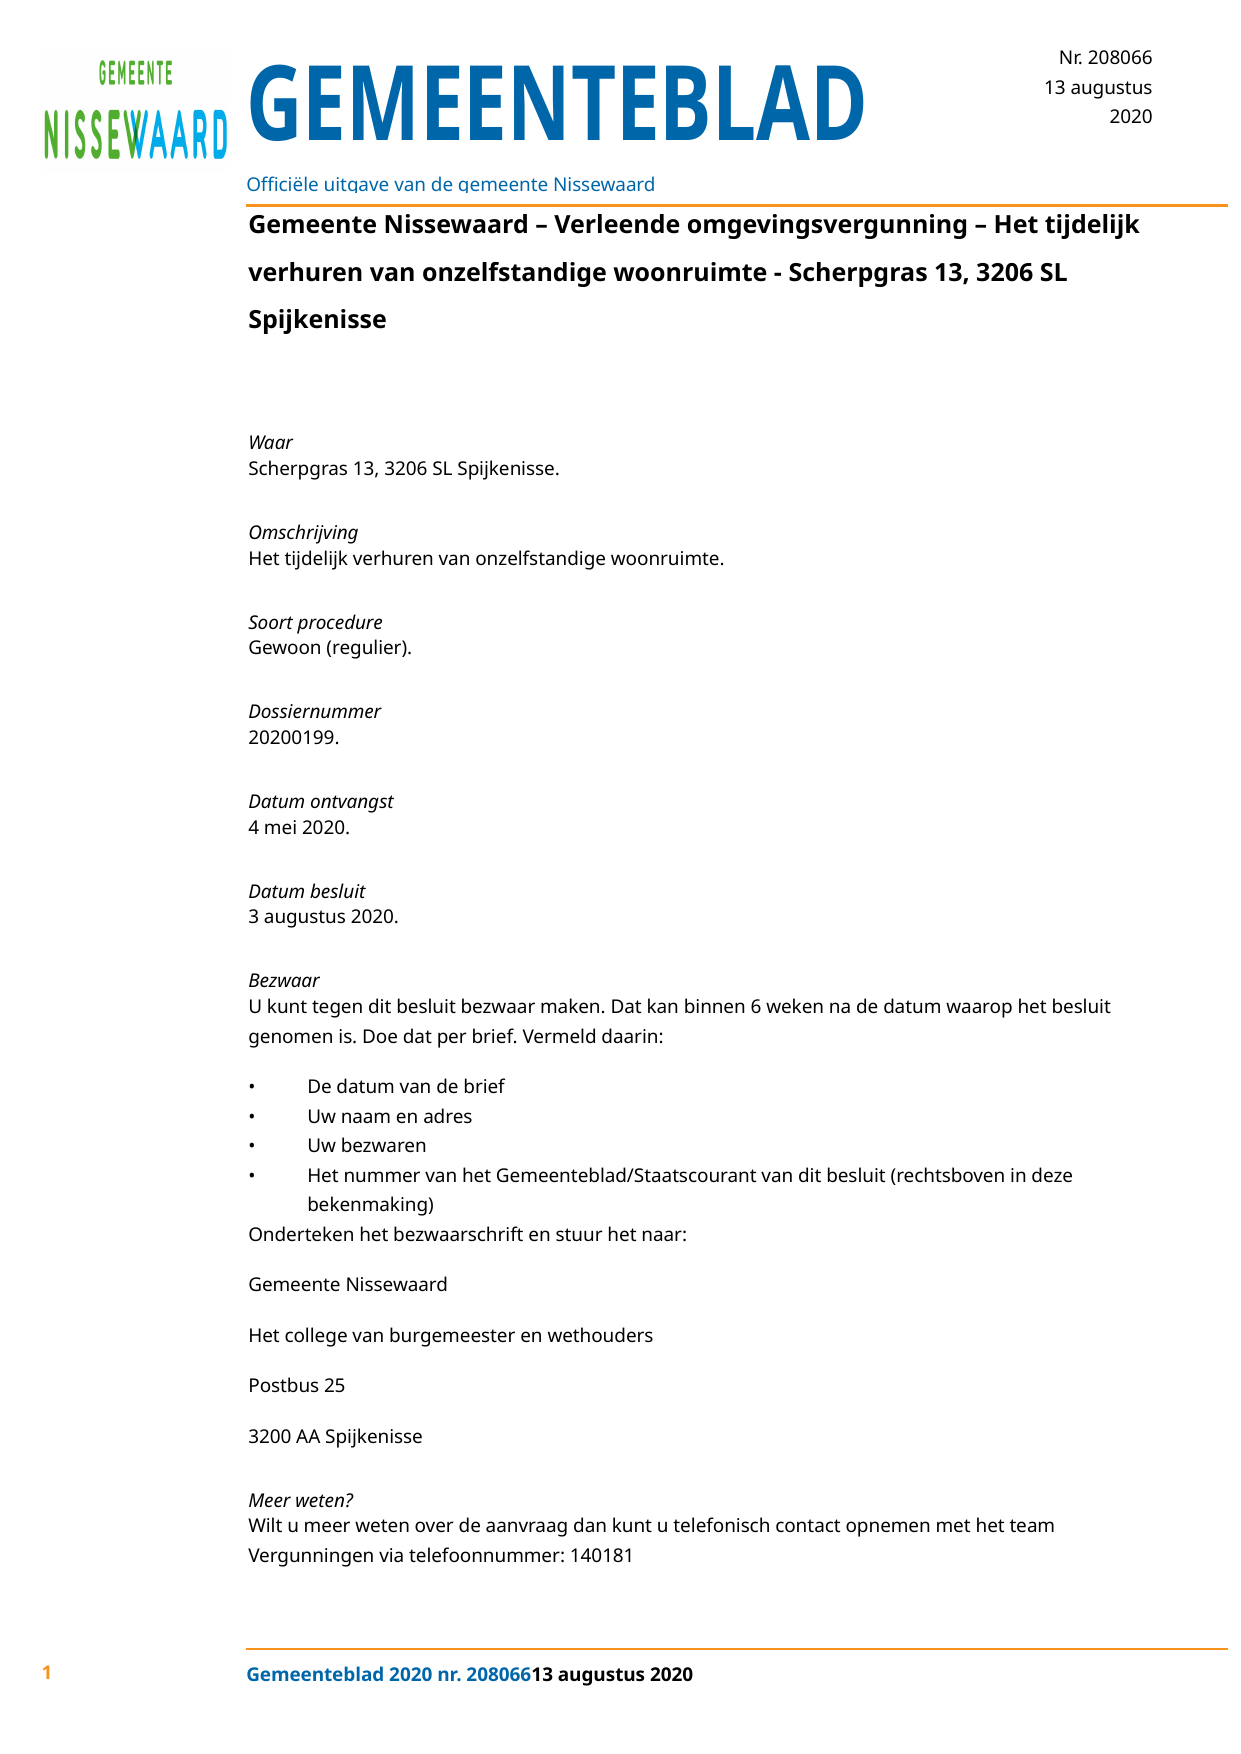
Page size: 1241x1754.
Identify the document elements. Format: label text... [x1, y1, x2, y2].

list Uw bezwaren [248, 1132, 1152, 1158]
text Dossiernummer [248, 698, 1152, 724]
text Omschrijving [248, 519, 1152, 545]
text Soort procedure [248, 609, 1152, 634]
text 20200199. [248, 724, 1152, 750]
text Gewoon (regulier). [248, 634, 1152, 660]
text Waar [248, 429, 1152, 455]
text Wilt u meer weten over de aanvraag dan kunt u telefonisch contact opnemen met het team Vergunningen via telefoonnummer: 140181 [248, 1513, 1152, 1568]
list De datum van de brief [248, 1073, 1152, 1099]
text U kunt tegen dit besluit bezwaar maken. Dat kan binnen 6 weken na de datum waarop het besluit genomen is. Doe dat per brief. Vermeld daarin: [248, 993, 1152, 1049]
text 3 augustus 2020. [248, 904, 1152, 929]
text Postbus 25 [248, 1372, 1152, 1398]
text Het tijdelijk verhuren van onzelfstandige woonruimte. [248, 545, 1152, 571]
list Het nummer van het Gemeenteblad/Staatscourant van dit besluit (rechtsboven in deze bekenmaking) [248, 1162, 1152, 1217]
text Gemeente Nissewaard – Verleende omgevingsvergunning – Het tijdelijk verhuren van onzelfstandige woonruimte - Scherpgras 13, 3206 SL Spijkenisse [248, 207, 1152, 336]
text Gemeente Nissewaard [248, 1272, 1152, 1297]
text Bezwaar [248, 968, 1152, 993]
list Uw naam en adres [248, 1103, 1152, 1129]
text 4 mei 2020. [248, 814, 1152, 840]
text Datum besluit [248, 878, 1152, 904]
text Meer weten? [248, 1487, 1152, 1513]
text Scherpgras 13, 3206 SL Spijkenisse. [248, 455, 1152, 481]
text Onderteken het bezwaarschrift en stuur het naar: [248, 1221, 1152, 1247]
text Het college van burgemeester en wethouders [248, 1322, 1152, 1348]
text Datum ontvangst [248, 788, 1152, 814]
picture [41, 47, 231, 172]
text 3200 AA Spijkenisse [248, 1423, 1152, 1449]
